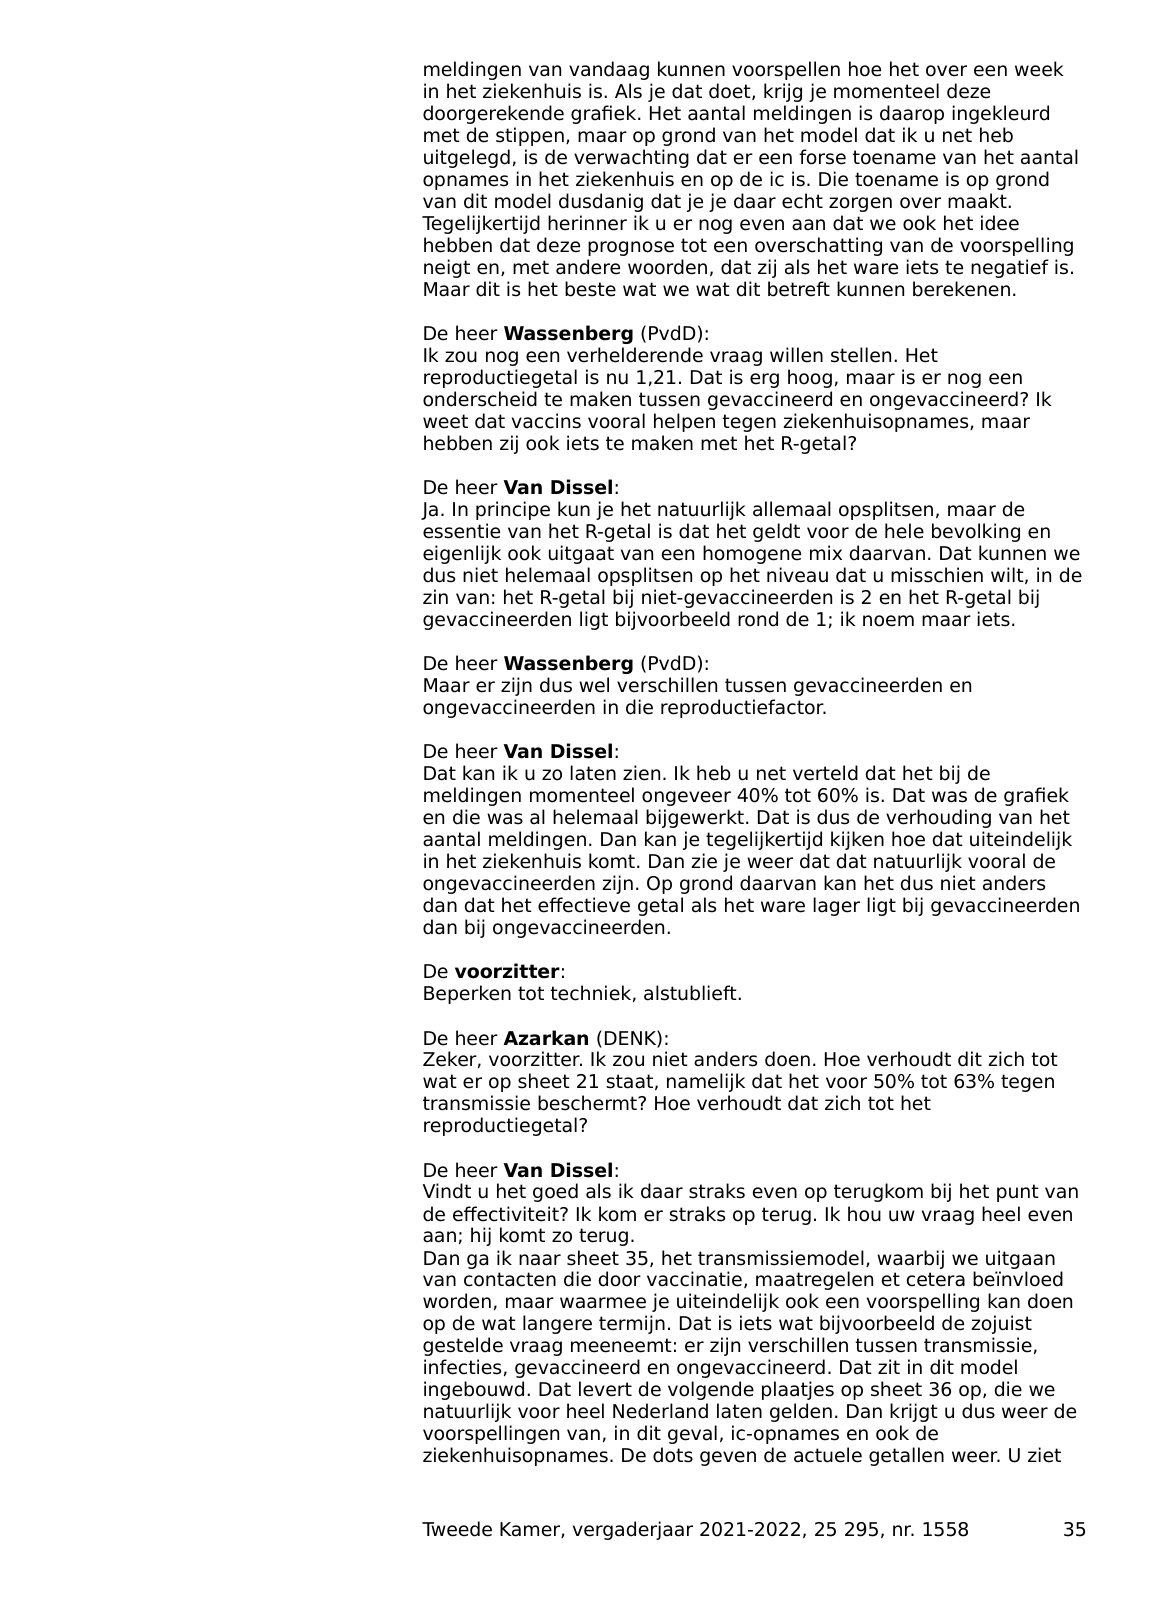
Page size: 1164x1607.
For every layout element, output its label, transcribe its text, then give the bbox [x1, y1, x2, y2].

text meldingen van vandaag kunnen voorspellen hoe het over een week in het ziekenhuis is. Als je dat doet, krijg je momenteel deze doorgerekende grafiek. Het aantal meldingen is daarop ingekleurd met de stippen, maar op grond van het model dat ik u net heb uitgelegd, is de verwachting dat er een forse toename van het aantal opnames in het ziekenhuis en op de ic is. Die toename is op grond van dit model dusdanig dat je je daar echt zorgen over maakt. Tegelijkertijd herinner ik u er nog even aan dat we ook het idee hebben dat deze prognose tot een overschatting van de voorspelling neigt en, met andere woorden, dat zij als het ware iets te negatief is. Maar dit is het beste wat we wat dit betreft kunnen berekenen. [422, 59, 1087, 301]
text Ik zou nog een verhelderende vraag willen stellen. Het reproductiegetal is nu 1,21. Dat is erg hoog, maar is er nog een onderscheid te maken tussen gevaccineerd en ongevaccineerd? Ik weet dat vaccins vooral helpen tegen ziekenhuisopnames, maar hebben zij ook iets te maken met het R-getal? [422, 345, 1087, 455]
text Vindt u het goed als ik daar straks even op terugkom bij het punt van de effectiviteit? Ik kom er straks op terug. Ik hou uw vraag heel even aan; hij komt zo terug. [422, 1181, 1087, 1247]
text De heer Van Dissel: [422, 1159, 1087, 1181]
text De heer Wassenberg (PvdD): [422, 653, 1087, 675]
text De voorzitter: [422, 961, 1087, 983]
text Maar er zijn dus wel verschillen tussen gevaccineerden en ongevaccineerden in die reproductiefactor. [422, 675, 1087, 719]
text De heer Van Dissel: [422, 477, 1087, 499]
text Ja. In principe kun je het natuurlijk allemaal opsplitsen, maar de essentie van het R-getal is dat het geldt voor de hele bevolking en eigenlijk ook uitgaat van een homogene mix daarvan. Dat kunnen we dus niet helemaal opsplitsen op het niveau dat u misschien wilt, in de zin van: het R-getal bij niet-gevaccineerden is 2 en het R-getal bij gevaccineerden ligt bijvoorbeeld rond de 1; ik noem maar iets. [422, 499, 1087, 631]
text Dat kan ik u zo laten zien. Ik heb u net verteld dat het bij de meldingen momenteel ongeveer 40% tot 60% is. Dat was de grafiek en die was al helemaal bijgewerkt. Dat is dus de verhouding van het aantal meldingen. Dan kan je tegelijkertijd kijken hoe dat uiteindelijk in het ziekenhuis komt. Dan zie je weer dat dat natuurlijk vooral de ongevaccineerden zijn. Op grond daarvan kan het dus niet anders dan dat het effectieve getal als het ware lager ligt bij gevaccineerden dan bij ongevaccineerden. [422, 763, 1087, 939]
text De heer Azarkan (DENK): [422, 1027, 1087, 1049]
text Dan ga ik naar sheet 35, het transmissiemodel, waarbij we uitgaan van contacten die door vaccinatie, maatregelen et cetera beïnvloed worden, maar waarmee je uiteindelijk ook een voorspelling kan doen op de wat langere termijn. Dat is iets wat bijvoorbeeld de zojuist gestelde vraag meeneemt: er zijn verschillen tussen transmissie, infecties, gevaccineerd en ongevaccineerd. Dat zit in dit model ingebouwd. Dat levert de volgende plaatjes op sheet 36 op, die we natuurlijk voor heel Nederland laten gelden. Dan krijgt u dus weer de voorspellingen van, in dit geval, ic-opnames en ook de ziekenhuisopnames. De dots geven de actuele getallen weer. U ziet [422, 1247, 1087, 1467]
text Zeker, voorzitter. Ik zou niet anders doen. Hoe verhoudt dit zich tot wat er op sheet 21 staat, namelijk dat het voor 50% tot 63% tegen transmissie beschermt? Hoe verhoudt dat zich tot het reproductiegetal? [422, 1049, 1087, 1137]
text Beperken tot techniek, alstublieft. [422, 983, 1087, 1005]
text De heer Wassenberg (PvdD): [422, 323, 1087, 345]
text De heer Van Dissel: [422, 741, 1087, 763]
